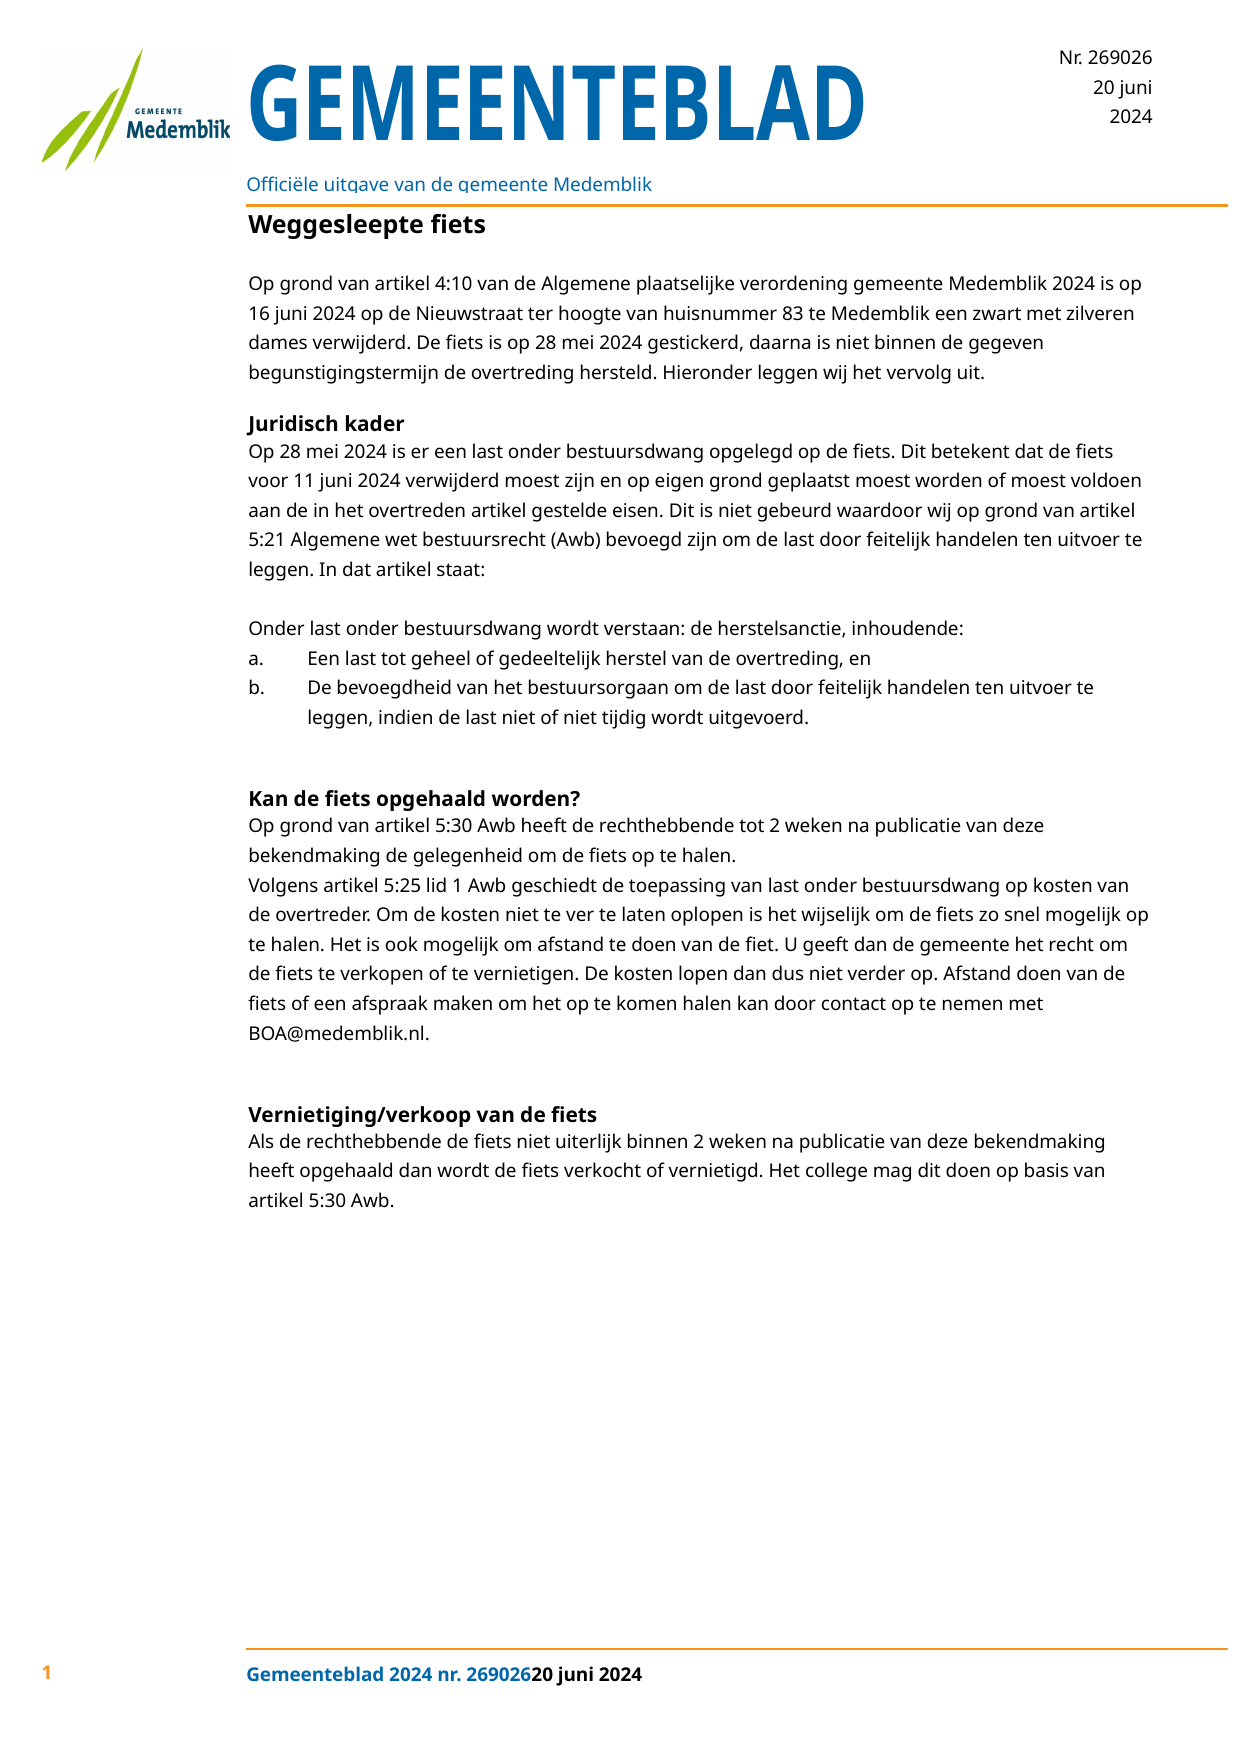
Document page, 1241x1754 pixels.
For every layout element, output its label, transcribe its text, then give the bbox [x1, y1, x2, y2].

text Op grond van artikel 5:30 Awb heeft de rechthebbende tot 2 weken na publicatie van deze bekendmaking de gelegenheid om de fiets op te halen. [248, 813, 1152, 868]
text Als de rechthebbende de fiets niet uiterlijk binnen 2 weken na publicatie van deze bekendmaking heeft opgehaald dan wordt de fiets verkocht of vernietigd. Het college mag dit doen op basis van artikel 5:30 Awb. [248, 1128, 1152, 1213]
text Juridisch kader [248, 409, 1152, 438]
text Op grond van artikel 4:10 van de Algemene plaatselijke verordening gemeente Medemblik 2024 is op 16 juni 2024 op de Nieuwstraat ter hoogte van huisnummer 83 te Medemblik een zwart met zilveren dames verwijderd. De fiets is op 28 mei 2024 gestickerd, daarna is niet binnen de gegeven begunstigingstermijn de overtreding hersteld. Hieronder leggen wij het vervolg uit. [248, 270, 1152, 385]
text Vernietiging/verkoop van de fiets [248, 1100, 1152, 1128]
text Volgens artikel 5:25 lid 1 Awb geschiedt de toepassing van last onder bestuursdwang op kosten van de overtreder. Om de kosten niet te ver te laten oplopen is het wijselijk om de fiets zo snel mogelijk op te halen. Het is ook mogelijk om afstand te doen van de fiet. U geeft dan de gemeente het recht om de fiets te verkopen of te vernietigen. De kosten lopen dan dus niet verder op. Afstand doen van de fiets of een afspraak maken om het op te komen halen kan door contact op te nemen met BOA@medemblik.nl. [248, 872, 1152, 1045]
text Onder last onder bestuursdwang wordt verstaan: de herstelsanctie, inhoudende: [248, 615, 1152, 641]
text Weggesleepte fiets [248, 207, 1152, 241]
list De bevoegdheid van het bestuursorgaan om de last door feitelijk handelen ten uitvoer te leggen, indien de last niet of niet tijdig wordt uitgevoerd. [248, 674, 1152, 730]
picture [41, 47, 231, 172]
text Op 28 mei 2024 is er een last onder bestuursdwang opgelegd op de fiets. Dit betekent dat de fiets voor 11 juni 2024 verwijderd moest zijn en op eigen grond geplaatst moest worden of moest voldoen aan de in het overtreden artikel gestelde eisen. Dit is niet gebeurd waardoor wij op grond van artikel 5:21 Algemene wet bestuursrecht (Awb) bevoegd zijn om de last door feitelijk handelen ten uitvoer te leggen. In dat artikel staat: [248, 438, 1152, 582]
list Een last tot geheel of gedeeltelijk herstel van de overtreding, en [248, 645, 1152, 671]
text Kan de fiets opgehaald worden? [248, 784, 1152, 813]
